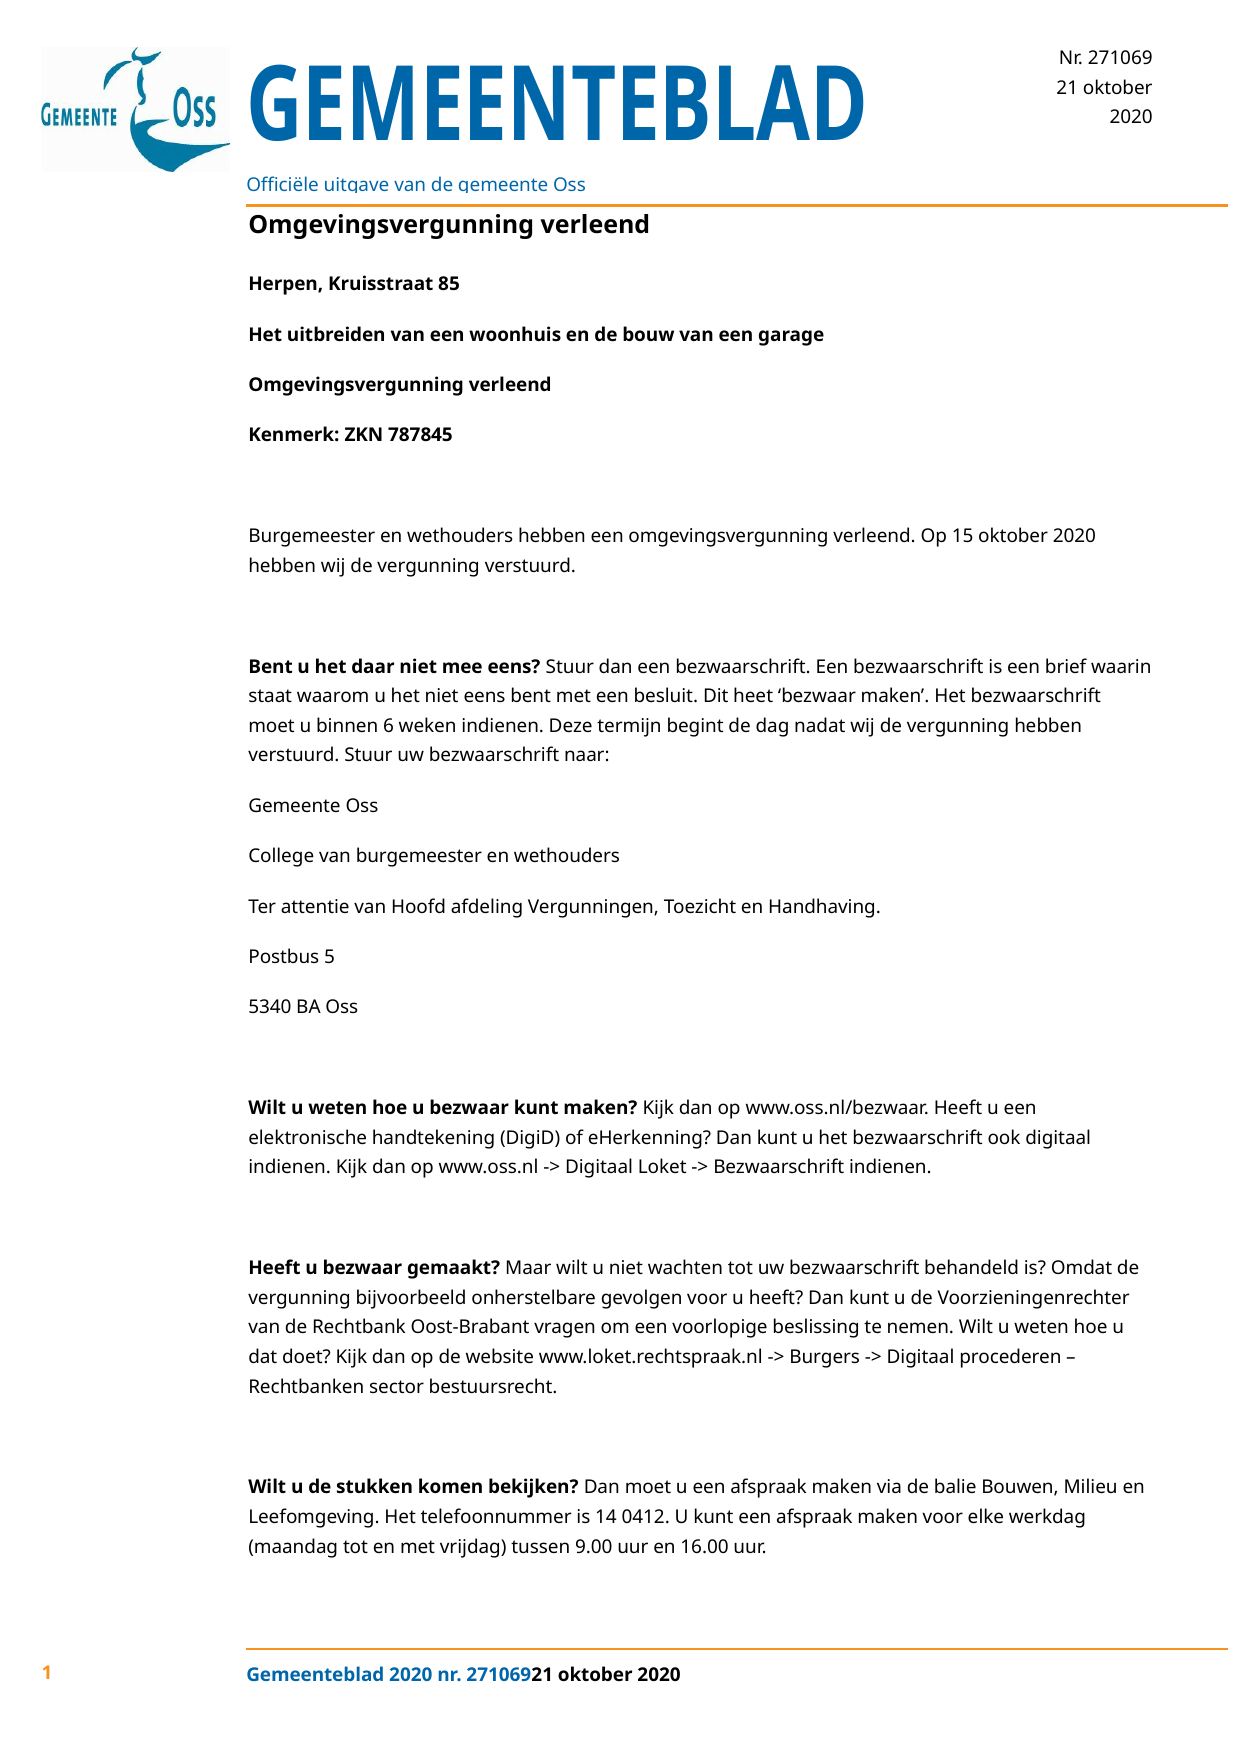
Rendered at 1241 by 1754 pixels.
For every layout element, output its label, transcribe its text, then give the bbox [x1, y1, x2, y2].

text Herpen, Kruisstraat 85 [248, 270, 1152, 296]
text Wilt u de stukken komen bekijken? Dan moet u een afspraak maken via de balie Bouwen, Milieu en Leefomgeving. Het telefoonnummer is 14 0412. U kunt een afspraak maken voor elke werkdag (maandag tot en met vrijdag) tussen 9.00 uur en 16.00 uur. [248, 1474, 1152, 1558]
text Kenmerk: ZKN 787845 [248, 422, 1152, 447]
text Wilt u weten hoe u bezwaar kunt maken? Kijk dan op www.oss.nl/bezwaar. Heeft u een elektronische handtekening (DigiD) of eHerkenning? Dan kunt u het bezwaarschrift ook digitaal indienen. Kijk dan op www.oss.nl -> Digitaal Loket -> Bezwaarschrift indienen. [248, 1094, 1152, 1179]
text Het uitbreiden van een woonhuis en de bouw van een garage [248, 321, 1152, 346]
text Omgevingsvergunning verleend [248, 371, 1152, 397]
text College van burgemeester en wethouders [248, 842, 1152, 868]
text Postbus 5 [248, 943, 1152, 969]
picture [41, 47, 231, 172]
text Heeft u bezwaar gemaakt? Maar wilt u niet wachten tot uw bezwaarschrift behandeld is? Omdat de vergunning bijvoorbeeld onherstelbare gevolgen voor u heeft? Dan kunt u de Voorzieningenrechter van de Rechtbank Oost-Brabant vragen om een voorlopige beslissing te nemen. Wilt u weten hoe u dat doet? Kijk dan op de website www.loket.rechtspraak.nl -> Burgers -> Digitaal procederen – Rechtbanken sector bestuursrecht. [248, 1254, 1152, 1398]
text 5340 BA Oss [248, 994, 1152, 1019]
text Gemeente Oss [248, 792, 1152, 818]
text Burgemeester en wethouders hebben een omgevingsvergunning verleend. Op 15 oktober 2020 hebben wij de vergunning verstuurd. [248, 522, 1152, 578]
text Omgevingsvergunning verleend [248, 207, 1152, 241]
text Ter attentie van Hoofd afdeling Vergunningen, Toezicht en Handhaving. [248, 893, 1152, 918]
text Bent u het daar niet mee eens? Stuur dan een bezwaarschrift. Een bezwaarschrift is een brief waarin staat waarom u het niet eens bent met een besluit. Dit heet ‘bezwaar maken’. Het bezwaarschrift moet u binnen 6 weken indienen. Deze termijn begint de dag nadat wij de vergunning hebben verstuurd. Stuur uw bezwaarschrift naar: [248, 653, 1152, 767]
